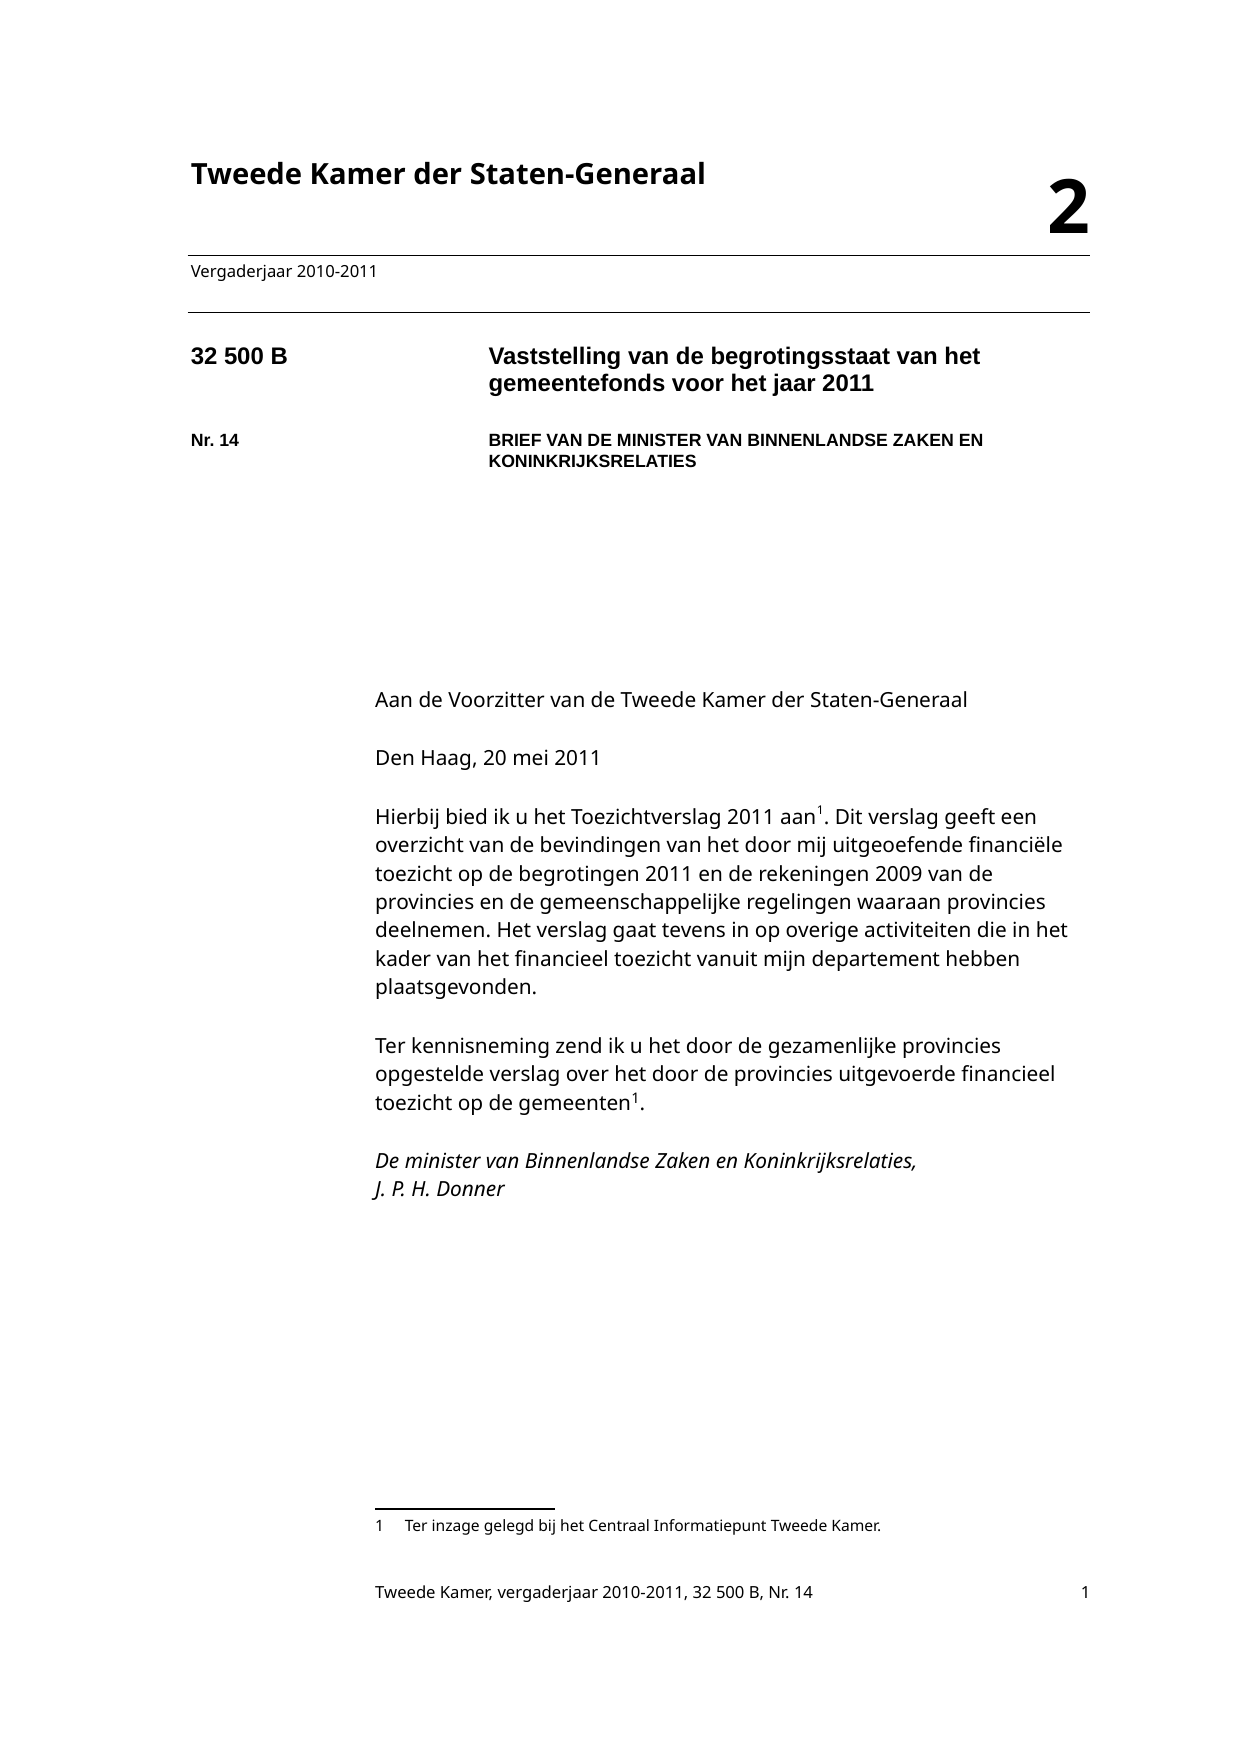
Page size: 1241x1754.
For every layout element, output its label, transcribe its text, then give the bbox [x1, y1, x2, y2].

table_header Tweede Kamer der Staten-Generaal [188, 150, 909, 255]
table_header 2 [910, 150, 1090, 255]
text Ter kennisneming zend ik u het door de gezamenlijke provincies opgestelde verslag over het door de provincies uitgevoerde financieel toezicht op de gemeenten1. [375, 1031, 1090, 1116]
table_cell [485, 256, 1090, 312]
table_cell [485, 313, 1090, 339]
table_cell BRIEF VAN DE MINISTER VAN BINNENLANDSE ZAKEN EN KONINKRIJKSRELATIES [485, 427, 1090, 566]
text Den Haag, 20 mei 2011 [375, 743, 1090, 772]
text J. P. H. Donner [375, 1174, 1090, 1203]
table_cell Nr. 14 [188, 427, 485, 566]
text De minister van Binnenlandse Zaken en Koninkrijksrelaties, [375, 1146, 1090, 1174]
text Ter inzage gelegd bij het Centraal Informatiepunt Tweede Kamer. [375, 1508, 1090, 1536]
table_cell [188, 313, 485, 339]
table_cell Vergaderjaar 2010-2011 [188, 256, 485, 312]
text Hierbij bied ik u het Toezichtverslag 2011 aan. Dit verslag geeft een overzicht van de bevindingen van het door mij uitgeoefende financiële toezicht op de begrotingen 2011 en de rekeningen 2009 van de provincies en de gemeenschappelijke regelingen waaraan provincies deelnemen. Het verslag gaat tevens in op overige activiteiten die in het kader van het financieel toezicht vanuit mijn departement hebben plaatsgevonden. [375, 802, 1090, 1001]
text Aan de Voorzitter van de Tweede Kamer der Staten-Generaal [375, 685, 1090, 713]
table_cell 32 500 B [188, 339, 485, 427]
table_cell Vaststelling van de begrotingsstaat van het gemeentefonds voor het jaar 2011 [485, 339, 1090, 427]
